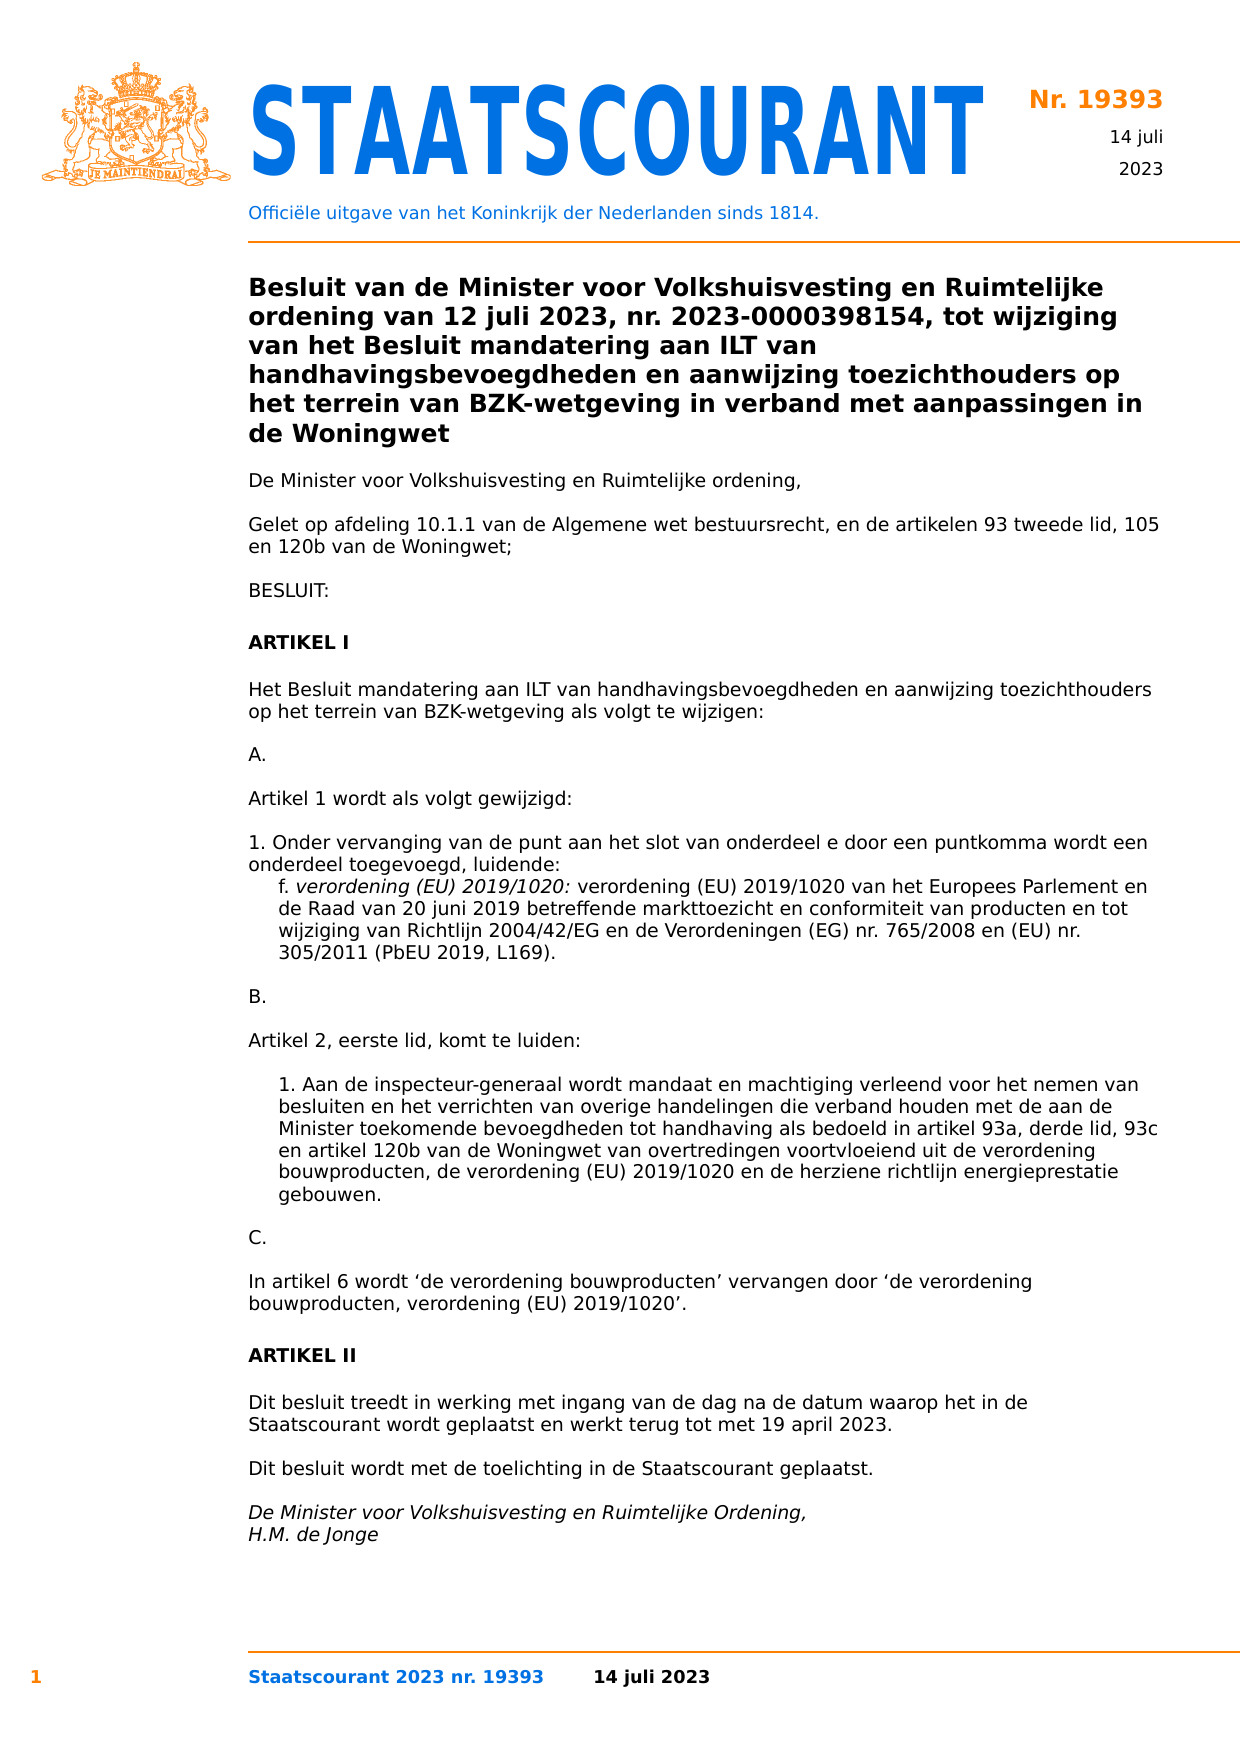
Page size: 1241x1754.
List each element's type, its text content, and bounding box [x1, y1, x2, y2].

text Dit besluit treedt in werking met ingang van de dag na de datum waarop het in de Staatscourant wordt geplaatst en werkt terug tot met 19 april 2023. [248, 1392, 1163, 1436]
table_cell 14 juli [998, 121, 1240, 153]
text BESLUIT: [248, 579, 1163, 602]
text Het Besluit mandatering aan ILT van handhavingsbevoegdheden en aanwijzing toezichthouders op het terrein van BZK-wetgeving als volgt te wijzigen: [248, 678, 1163, 722]
text De Minister voor Volkshuisvesting en Ruimtelijke Ordening, H.M. de Jonge [248, 1502, 1163, 1546]
table_cell 2023 [998, 153, 1240, 203]
table_cell Officiële uitgave van het Koninkrijk der Nederlanden sinds 1814. [248, 203, 1240, 241]
text Artikel 2, eerste lid, komt te luiden: [248, 1030, 1163, 1052]
table_header Nr. 19393 [998, 62, 1240, 121]
text Gelet op afdeling 10.1.1 van de Algemene wet bestuursrecht, en de artikelen 93 tweede lid, 105 en 120b van de Woningwet; [248, 514, 1163, 558]
picture [41, 62, 231, 186]
text Dit besluit wordt met de toelichting in de Staatscourant geplaatst. [248, 1458, 1163, 1480]
table_header STAATSCOURANT [248, 62, 998, 203]
table_header [25, 62, 248, 241]
subtitle ARTIKEL II [248, 1345, 1163, 1367]
text In artikel 6 wordt ‘de verordening bouwproducten’ vervangen door ‘de verordening bouwproducten, verordening (EU) 2019/1020’. [248, 1271, 1163, 1315]
text A. [248, 744, 1163, 766]
text 1. Onder vervanging van de punt aan het slot van onderdeel e door een puntkomma wordt een onderdeel toegevoegd, luidende: [248, 832, 1163, 876]
subtitle ARTIKEL I [248, 632, 1163, 653]
text f. verordening (EU) 2019/1020: verordening (EU) 2019/1020 van het Europees Parlement en de Raad van 20 juni 2019 betreffende markttoezicht en conformiteit van producten en tot wijziging van Richtlijn 2004/42/EG en de Verordeningen (EG) nr. 765/2008 en (EU) nr. 305/2011 (PbEU 2019, L169). [278, 876, 1163, 964]
text 1. Aan de inspecteur-generaal wordt mandaat en machtiging verleend voor het nemen van besluiten en het verrichten van overige handelingen die verband houden met de aan de Minister toekomende bevoegdheden tot handhaving als bedoeld in artikel 93a, derde lid, 93c en artikel 120b van de Woningwet van overtredingen voortvloeiend uit de verordening bouwproducten, de verordening (EU) 2019/1020 en de herziene richtlijn energieprestatie gebouwen. [278, 1073, 1163, 1205]
subtitle Besluit van de Minister voor Volkshuisvesting en Ruimtelijke ordening van 12 juli 2023, nr. 2023-0000398154, tot wijziging van het Besluit mandatering aan ILT van handhavingsbevoegdheden en aanwijzing toezichthouders op het terrein van BZK-wetgeving in verband met aanpassingen in de Woningwet [248, 273, 1163, 448]
text De Minister voor Volkshuisvesting en Ruimtelijke ordening, [248, 470, 1163, 492]
text B. [248, 986, 1163, 1008]
text Artikel 1 wordt als volgt gewijzigd: [248, 788, 1163, 810]
text C. [248, 1227, 1163, 1249]
